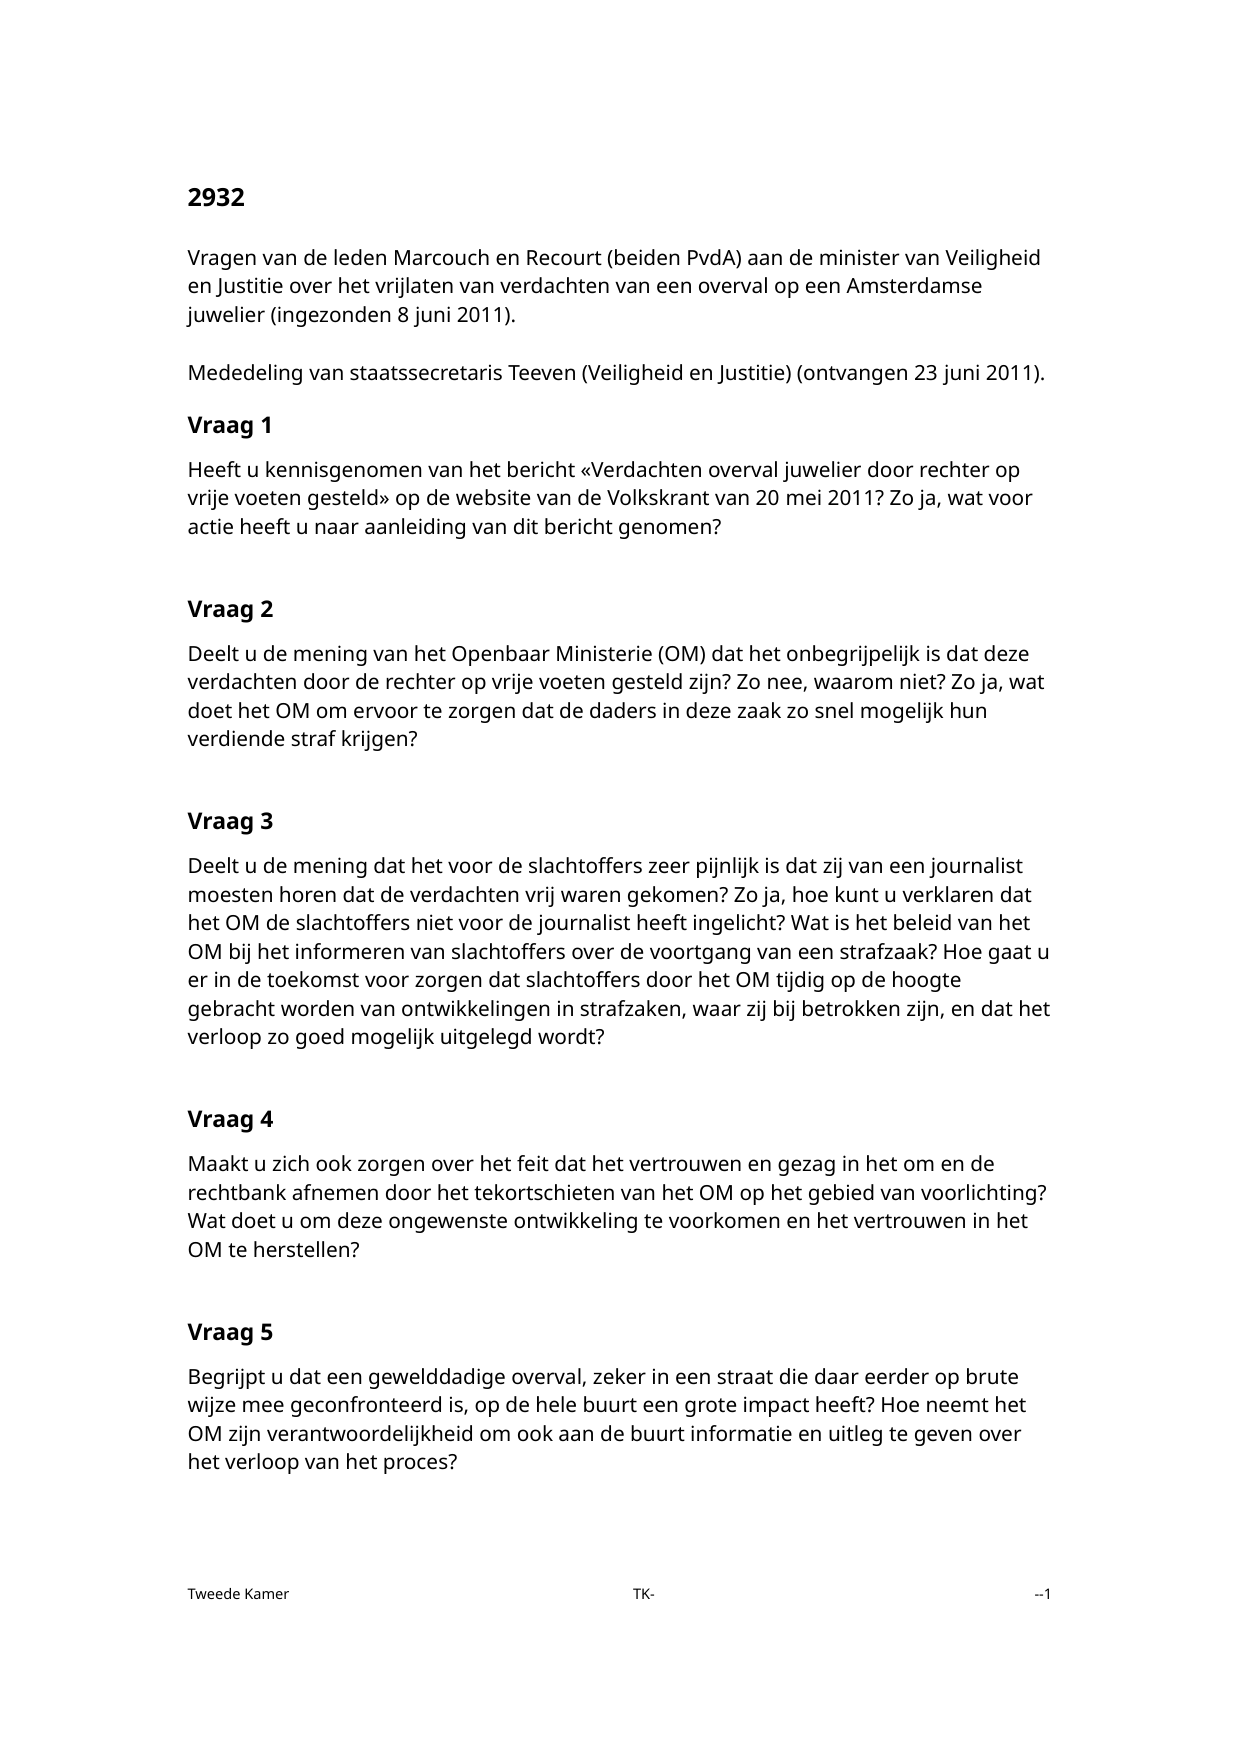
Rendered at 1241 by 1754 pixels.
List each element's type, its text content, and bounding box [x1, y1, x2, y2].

text Maakt u zich ook zorgen over het feit dat het vertrouwen en gezag in het om en de rechtbank afnemen door het tekortschieten van het OM op het gebied van voorlichting? Wat doet u om deze ongewenste ontwikkeling te voorkomen en het vertrouwen in het OM te herstellen? [187, 1149, 1053, 1263]
subtitle Vraag 1 [187, 409, 1053, 440]
text 2932 [187, 179, 1053, 213]
subtitle Vraag 2 [187, 593, 1053, 624]
text Deelt u de mening dat het voor de slachtoffers zeer pijnlijk is dat zij van een journalist moesten horen dat de verdachten vrij waren gekomen? Zo ja, hoe kunt u verklaren dat het OM de slachtoffers niet voor de journalist heeft ingelicht? Wat is het beleid van het OM bij het informeren van slachtoffers over de voortgang van een strafzaak? Hoe gaat u er in de toekomst voor zorgen dat slachtoffers door het OM tijdig op de hoogte gebracht worden van ontwikkelingen in strafzaken, waar zij bij betrokken zijn, en dat het verloop zo goed mogelijk uitgelegd wordt? [187, 852, 1053, 1051]
text Mededeling van staatssecretaris Teeven (Veiligheid en Justitie) (ontvangen 23 juni 2011). [187, 358, 1053, 386]
text Vragen van de leden Marcouch en Recourt (beiden PvdA) aan de minister van Veiligheid en Justitie over het vrijlaten van verdachten van een overval op een Amsterdamse juwelier (ingezonden 8 juni 2011). [187, 243, 1053, 328]
text Heeft u kennisgenomen van het bericht «Verdachten overval juwelier door rechter op vrije voeten gesteld» op de website van de Volkskrant van 20 mei 2011? Zo ja, wat voor actie heeft u naar aanleiding van dit bericht genomen? [187, 455, 1053, 540]
subtitle Vraag 5 [187, 1316, 1053, 1347]
text Deelt u de mening van het Openbaar Ministerie (OM) dat het onbegrijpelijk is dat deze verdachten door de rechter op vrije voeten gesteld zijn? Zo nee, waarom niet? Zo ja, wat doet het OM om ervoor te zorgen dat de daders in deze zaak zo snel mogelijk hun verdiende straf krijgen? [187, 639, 1053, 753]
subtitle Vraag 4 [187, 1103, 1053, 1134]
text Begrijpt u dat een gewelddadige overval, zeker in een straat die daar eerder op brute wijze mee geconfronteerd is, op de hele buurt een grote impact heeft? Hoe neemt het OM zijn verantwoordelijkheid om ook aan de buurt informatie en uitleg te geven over het verloop van het proces? [187, 1362, 1053, 1476]
subtitle Vraag 3 [187, 805, 1053, 837]
